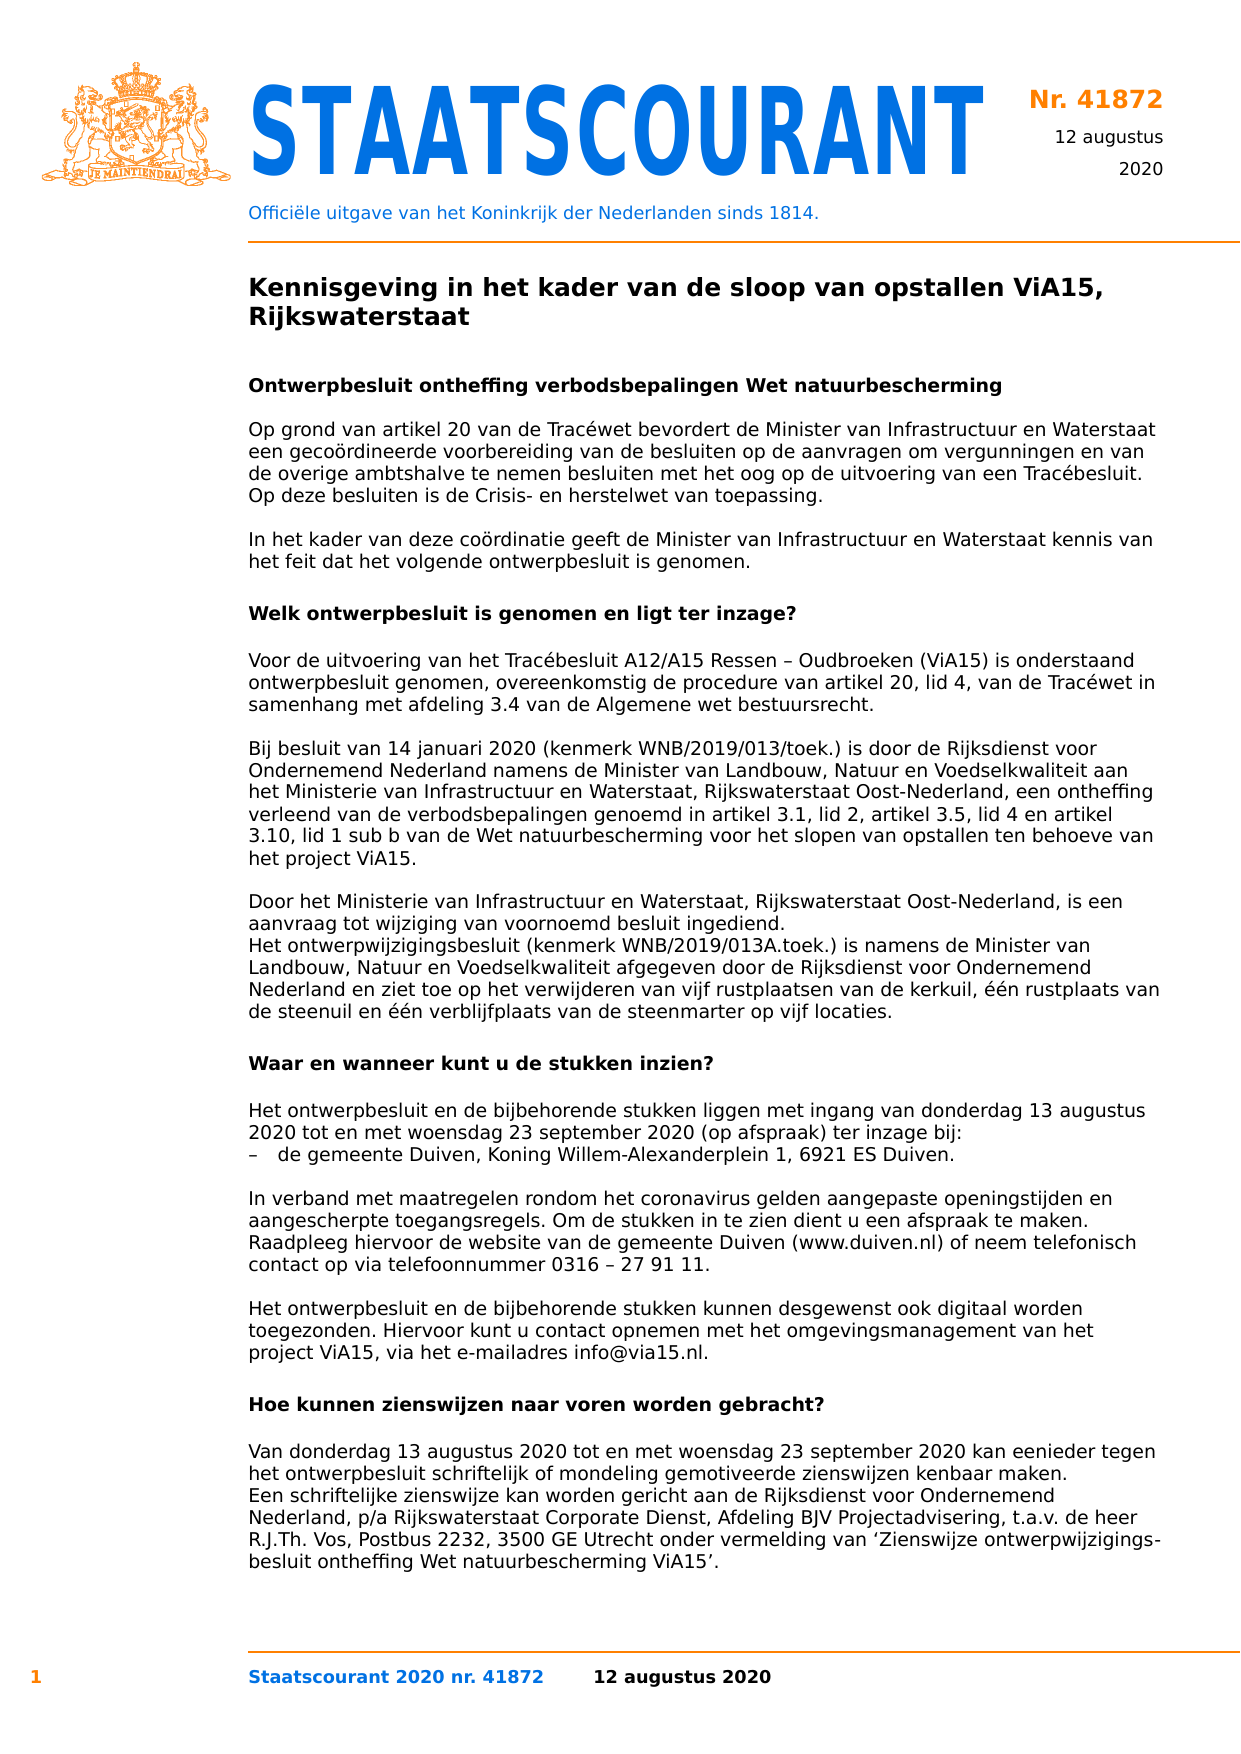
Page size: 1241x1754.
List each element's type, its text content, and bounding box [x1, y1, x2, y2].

text Bij besluit van 14 januari 2020 (kenmerk WNB/2019/013/toek.) is door de Rijksdienst voor Ondernemend Nederland namens de Minister van Landbouw, Natuur en Voedselkwaliteit aan het Ministerie van Infra­structuur en Waterstaat, Rijkswaterstaat Oost-Nederland, een ontheffing verleend van de verbodsbepalingen genoemd in artikel 3.1, lid 2, artikel 3.5, lid 4 en artikel 3.10, lid 1 sub b van de Wet natuurbescherming voor het slopen van opstallen ten behoeve van het project ViA15. [248, 737, 1163, 869]
text In verband met maatregelen rondom het coronavirus gelden aan­gepaste openingstijden en aangescherpte toegangsregels. Om de stukken in te zien dient u een afspraak te maken. Raadpleeg hiervoor de website van de gemeente Duiven (www.duiven.nl) of neem telefonisch contact op via telefoonnummer 0316 – 27 91 11. [248, 1188, 1163, 1276]
table_cell Officiële uitgave van het Koninkrijk der Nederlanden sinds 1814. [248, 203, 1240, 241]
table_header STAATSCOURANT [248, 62, 998, 203]
picture [41, 62, 231, 186]
text Het ontwerpbesluit en de bijbehorende stukken kunnen desgewenst ook digitaal worden toegezonden. Hiervoor kunt u contact opnemen met het omgevingsmanagement van het project ViA15, via het e-mailadres info@via15.nl. [248, 1298, 1163, 1364]
text – de gemeente Duiven, Koning Willem-Alexanderplein 1, 6921 ES Duiven. [248, 1144, 1163, 1166]
subtitle Hoe kunnen zienswijzen naar voren worden gebracht? [248, 1394, 1163, 1416]
table_header [25, 62, 248, 241]
table_cell 2020 [998, 153, 1240, 203]
text Van donderdag 13 augustus 2020 tot en met woensdag 23 september 2020 kan eenieder tegen het ontwerpbesluit schriftelijk of mondeling gemotiveerde zienswijzen kenbaar maken. [248, 1441, 1163, 1484]
text In het kader van deze coördinatie geeft de Minister van Infrastructuur en Waterstaat kennis van het feit dat het volgende ontwerpbesluit is genomen. [248, 529, 1163, 573]
text Door het Ministerie van Infrastructuur en Waterstaat, Rijkswaterstaat Oost-Nederland, is een aanvraag tot wijziging van voornoemd besluit ingediend. [248, 891, 1163, 935]
subtitle Kennisgeving in het kader van de sloop van opstallen ViA15, Rijkswaterstaat [248, 273, 1163, 331]
subtitle Welk ontwerpbesluit is genomen en ligt ter inzage? [248, 603, 1163, 625]
text Het ontwerpbesluit en de bijbehorende stukken liggen met ingang van donderdag 13 augustus 2020 tot en met woensdag 23 september 2020 (op afspraak) ter inzage bij: [248, 1100, 1163, 1144]
text Een schriftelijke zienswijze kan worden gericht aan de Rijksdienst voor Ondernemend Nederland, p/a Rijkswaterstaat Corporate Dienst, Afdeling BJV Projectadvisering, t.a.v. de heer R.J.Th. Vos, Postbus 2232, 3500 GE Utrecht onder vermelding van ‘Zienswijze ontwerpwijzigings­besluit ontheffing Wet natuurbescherming ViA15’. [248, 1484, 1163, 1572]
table_header Nr. 41872 [998, 62, 1240, 121]
subtitle Waar en wanneer kunt u de stukken inzien? [248, 1053, 1163, 1075]
text Voor de uitvoering van het Tracébesluit A12/A15 Ressen – Oudbroeken (ViA15) is onderstaand ontwerpbesluit genomen, overeenkomstig de procedure van artikel 20, lid 4, van de Tracéwet in samenhang met afdeling 3.4 van de Algemene wet bestuursrecht. [248, 650, 1163, 716]
text Het ontwerpwijzigingsbesluit (kenmerk WNB/2019/013A.toek.) is namens de Minister van Landbouw, Natuur en Voedselkwaliteit afgegeven door de Rijksdienst voor Ondernemend Nederland en ziet toe op het verwijderen van vijf rustplaatsen van de kerkuil, één rustplaats van de steenuil en één verblijfplaats van de steen­marter op vijf locaties. [248, 935, 1163, 1023]
table_cell 12 augustus [998, 121, 1240, 153]
text Op grond van artikel 20 van de Tracéwet bevordert de Minister van Infrastructuur en Waterstaat een gecoördineerde voorbereiding van de besluiten op de aanvragen om vergunningen en van de overige ambtshalve te nemen besluiten met het oog op de uitvoering van een Tracébesluit. Op deze besluiten is de Crisis- en herstelwet van toepassing. [248, 419, 1163, 507]
text Ontwerpbesluit ontheffing verbodsbepalingen Wet natuurbescherming [248, 375, 1163, 397]
